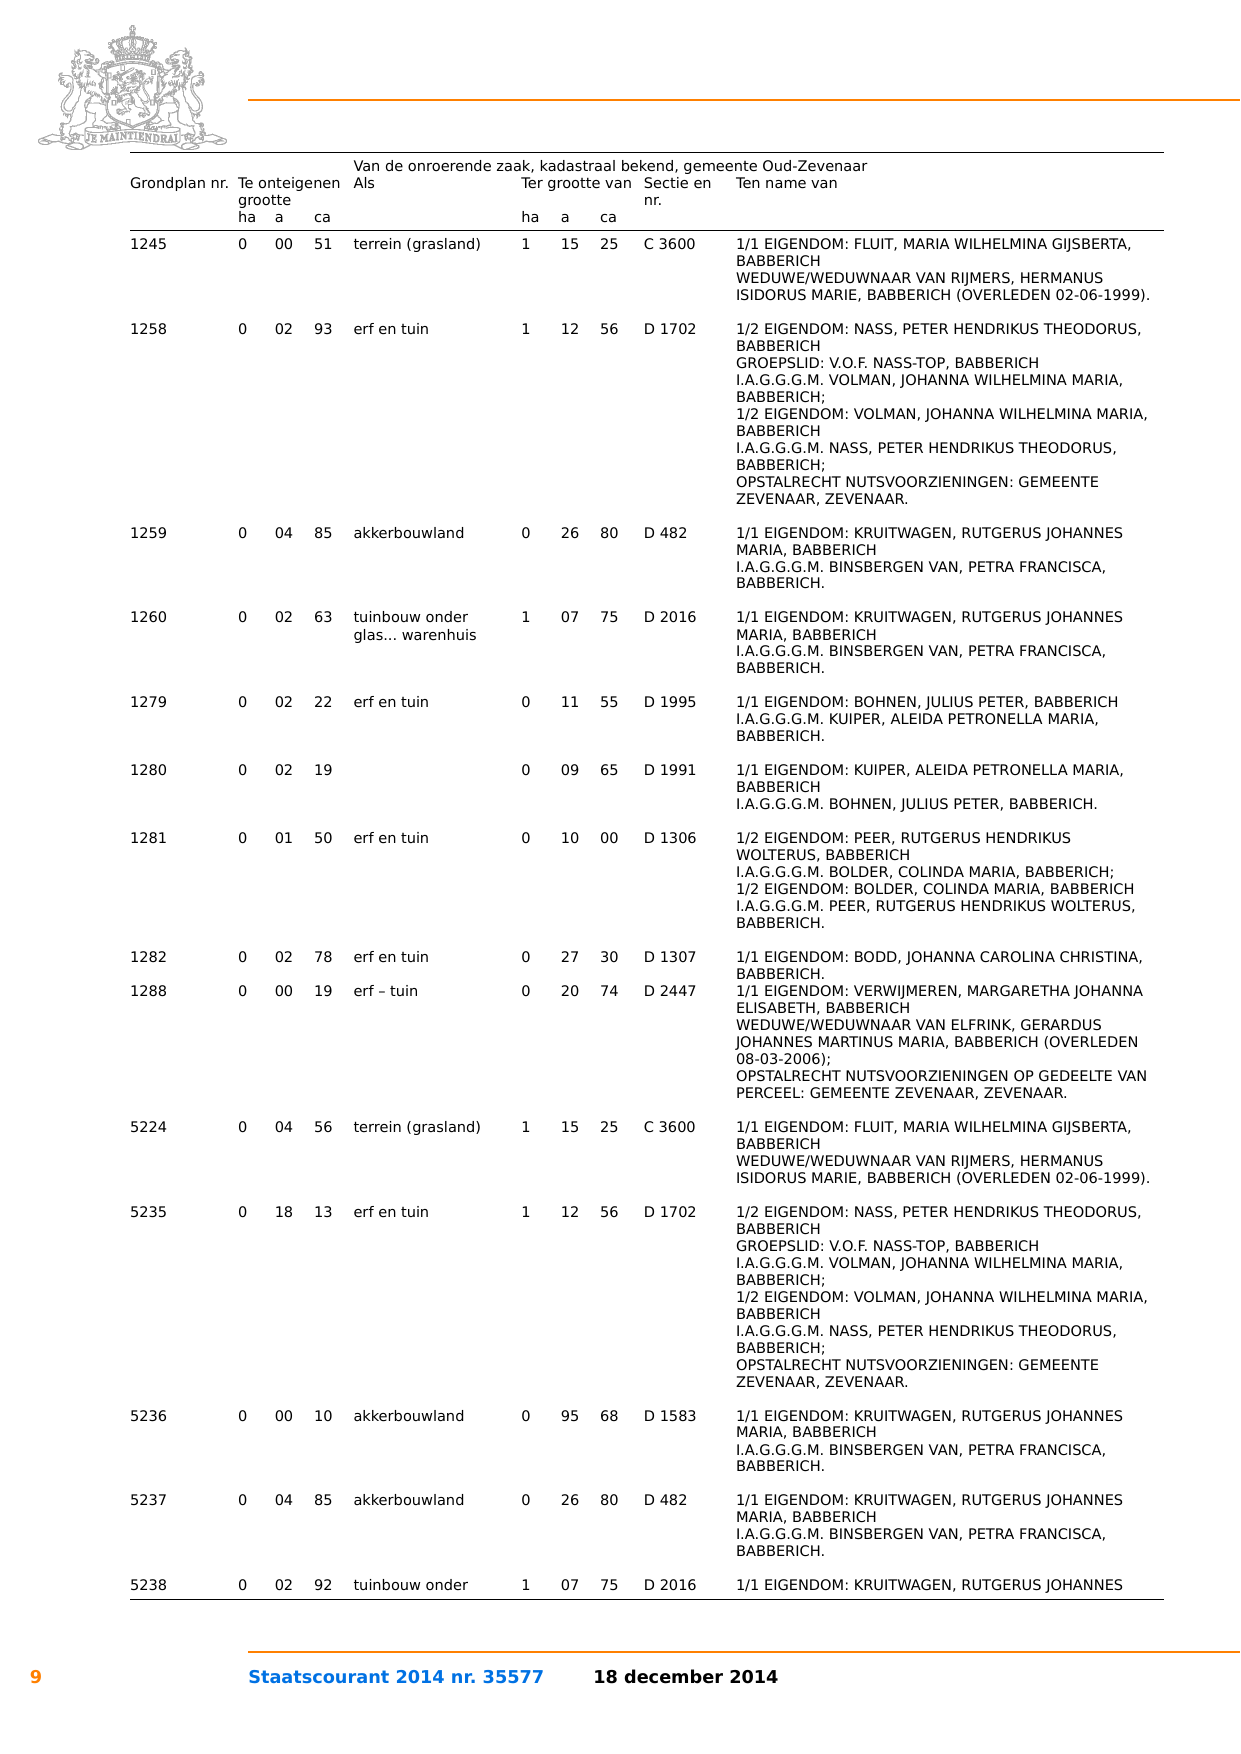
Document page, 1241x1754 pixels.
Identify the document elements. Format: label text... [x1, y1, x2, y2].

table_cell [594, 1560, 638, 1577]
table_cell 1 [515, 1119, 554, 1187]
table_cell [594, 593, 638, 609]
table_cell 04 [269, 1119, 308, 1187]
table_cell 1 [515, 609, 554, 677]
table_cell 25 [594, 231, 638, 304]
table_cell 0 [515, 949, 554, 983]
table_cell [730, 304, 1163, 321]
table_cell 56 [594, 1204, 638, 1390]
table_cell [308, 932, 347, 949]
table_cell [130, 1102, 232, 1119]
table_cell 85 [308, 525, 347, 592]
table_cell C 3600 [638, 231, 730, 304]
table_cell [515, 1187, 554, 1204]
table_cell [555, 813, 594, 830]
table_cell [730, 1390, 1163, 1407]
table_cell [594, 1475, 638, 1492]
table_cell [555, 677, 594, 694]
table_cell [269, 593, 308, 609]
table_cell 56 [308, 1119, 347, 1187]
table_cell 75 [594, 609, 638, 677]
table_cell akkerbouwland [347, 1492, 515, 1560]
table_cell [555, 304, 594, 321]
table_cell 0 [232, 1408, 268, 1475]
table_cell [232, 1560, 268, 1577]
table_cell terrein (grasland) [347, 231, 515, 304]
table_cell 78 [308, 949, 347, 983]
table_cell [515, 1475, 554, 1492]
table_cell [269, 304, 308, 321]
table_cell [730, 209, 1163, 230]
table_cell [347, 593, 515, 609]
table_cell [730, 1187, 1163, 1204]
table_cell 27 [555, 949, 594, 983]
table_cell [515, 1390, 554, 1407]
table_cell 80 [594, 525, 638, 592]
table_cell 95 [555, 1408, 594, 1475]
table_cell Sectie en nr. [638, 175, 730, 208]
table_cell 10 [555, 830, 594, 932]
table_cell [515, 304, 554, 321]
table_cell 19 [308, 983, 347, 1102]
table_cell 02 [269, 949, 308, 983]
table_header [130, 153, 232, 174]
table_header [232, 153, 268, 174]
table_cell [638, 1475, 730, 1492]
table_cell [308, 593, 347, 609]
table_cell ca [594, 209, 638, 230]
table_cell [594, 508, 638, 524]
table_cell 85 [308, 1492, 347, 1560]
table_cell 22 [308, 694, 347, 745]
table_cell 13 [308, 1204, 347, 1390]
table_cell [638, 813, 730, 830]
table_cell ha [515, 209, 554, 230]
table_cell [347, 677, 515, 694]
table_cell D 1306 [638, 830, 730, 932]
table_cell 04 [269, 1492, 308, 1560]
table_header [269, 153, 308, 174]
table_cell [269, 1475, 308, 1492]
table_cell 0 [515, 1492, 554, 1560]
table_cell 1/1 EIGENDOM: BODD, JOHANNA CAROLINA CHRISTINA, BABBERICH. [730, 949, 1163, 983]
table_cell [594, 1390, 638, 1407]
table_cell 80 [594, 1492, 638, 1560]
table_cell [269, 1390, 308, 1407]
table_cell 56 [594, 321, 638, 507]
table_cell [232, 932, 268, 949]
table_cell [594, 813, 638, 830]
table_cell [347, 508, 515, 524]
table_cell [638, 932, 730, 949]
table_cell [232, 1475, 268, 1492]
table_cell [638, 1187, 730, 1204]
table_cell 0 [232, 1577, 268, 1599]
table_cell 55 [594, 694, 638, 745]
table_cell 12 [555, 1204, 594, 1390]
table_header [308, 153, 347, 174]
table_cell [308, 1475, 347, 1492]
table_cell [515, 813, 554, 830]
table_cell 0 [232, 321, 268, 507]
table_cell [308, 1390, 347, 1407]
table_cell 5236 [130, 1408, 232, 1475]
table_cell D 1307 [638, 949, 730, 983]
table_cell [638, 209, 730, 230]
table_cell D 1583 [638, 1408, 730, 1475]
table_cell 1/1 EIGENDOM: KRUITWAGEN, RUTGERUS JOHANNES MARIA, BABBERICH I.A.G.G.G.M. BINSBERGEN VAN, PETRA FRANCISCA, BABBERICH. [730, 1408, 1163, 1475]
table_cell [347, 745, 515, 762]
table_cell [515, 593, 554, 609]
table_cell 0 [232, 231, 268, 304]
table_cell [130, 677, 232, 694]
table_cell [555, 508, 594, 524]
table_cell akkerbouwland [347, 525, 515, 592]
table_cell 1/2 EIGENDOM: NASS, PETER HENDRIKUS THEODORUS, BABBERICH GROEPSLID: V.O.F. NASS-TOP, BABBERICH I.A.G.G.G.M. VOLMAN, JOHANNA WILHELMINA MARIA, BABBERICH; 1/2 EIGENDOM: VOLMAN, JOHANNA WILHELMINA MARIA, BABBERICH I.A.G.G.G.M. NASS, PETER HENDRIKUS THEODORUS, BABBERICH; OPSTALRECHT NUTSVOORZIENINGEN: GEMEENTE ZEVENAAR, ZEVENAAR. [730, 1204, 1163, 1390]
table_cell 00 [269, 983, 308, 1102]
table_cell 0 [515, 525, 554, 592]
table_cell [347, 1102, 515, 1119]
table_cell [347, 932, 515, 949]
table_cell Als [347, 175, 515, 208]
table_cell [308, 508, 347, 524]
table_cell [730, 593, 1163, 609]
table_cell [555, 1187, 594, 1204]
table_cell [555, 1475, 594, 1492]
table_cell [308, 677, 347, 694]
table_cell a [269, 209, 308, 230]
table_cell [515, 1560, 554, 1577]
table_cell erf en tuin [347, 1204, 515, 1390]
table_cell tuinbouw onder [347, 1577, 515, 1599]
table_cell [130, 508, 232, 524]
table_cell 5224 [130, 1119, 232, 1187]
table_cell D 482 [638, 1492, 730, 1560]
table_cell [130, 932, 232, 949]
table_cell 1/1 EIGENDOM: FLUIT, MARIA WILHELMINA GIJSBERTA, BABBERICH WEDUWE/WEDUWNAAR VAN RIJMERS, HERMANUS ISIDORUS MARIE, BABBERICH (OVERLEDEN 02-06-1999). [730, 231, 1163, 304]
table_cell 1/1 EIGENDOM: FLUIT, MARIA WILHELMINA GIJSBERTA, BABBERICH WEDUWE/WEDUWNAAR VAN RIJMERS, HERMANUS ISIDORUS MARIE, BABBERICH (OVERLEDEN 02-06-1999). [730, 1119, 1163, 1187]
table_cell 00 [269, 231, 308, 304]
table_cell [638, 508, 730, 524]
table_cell Grondplan nr. [130, 175, 232, 208]
table_cell 02 [269, 321, 308, 507]
table_cell 30 [594, 949, 638, 983]
table_cell 1280 [130, 762, 232, 813]
table_cell 02 [269, 762, 308, 813]
table_cell 04 [269, 525, 308, 592]
table_cell 51 [308, 231, 347, 304]
table_cell D 2016 [638, 1577, 730, 1599]
table_cell [638, 304, 730, 321]
table_cell [269, 1102, 308, 1119]
table_cell D 2447 [638, 983, 730, 1102]
table_cell ca [308, 209, 347, 230]
table_cell 26 [555, 525, 594, 592]
table_cell 0 [232, 830, 268, 932]
table_cell [269, 745, 308, 762]
table_cell [555, 1102, 594, 1119]
table_cell 02 [269, 694, 308, 745]
table_cell [232, 593, 268, 609]
table_cell ha [232, 209, 268, 230]
table_cell [269, 1187, 308, 1204]
table_cell [730, 1475, 1163, 1492]
table_cell C 3600 [638, 1119, 730, 1187]
table_cell 15 [555, 1119, 594, 1187]
table_cell 00 [269, 1408, 308, 1475]
table_cell [232, 304, 268, 321]
table_cell [515, 508, 554, 524]
table_cell [638, 1102, 730, 1119]
table_cell [269, 1560, 308, 1577]
table_cell 1/2 EIGENDOM: NASS, PETER HENDRIKUS THEODORUS, BABBERICH GROEPSLID: V.O.F. NASS-TOP, BABBERICH I.A.G.G.G.M. VOLMAN, JOHANNA WILHELMINA MARIA, BABBERICH; 1/2 EIGENDOM: VOLMAN, JOHANNA WILHELMINA MARIA, BABBERICH I.A.G.G.G.M. NASS, PETER HENDRIKUS THEODORUS, BABBERICH; OPSTALRECHT NUTSVOORZIENINGEN: GEMEENTE ZEVENAAR, ZEVENAAR. [730, 321, 1163, 507]
table_cell 0 [515, 830, 554, 932]
table_cell terrein (grasland) [347, 1119, 515, 1187]
table_cell 10 [308, 1408, 347, 1475]
table_cell D 1702 [638, 1204, 730, 1390]
table_cell tuinbouw onder glas... warenhuis [347, 609, 515, 677]
table_cell 0 [232, 762, 268, 813]
table_cell [594, 1102, 638, 1119]
table_cell [638, 745, 730, 762]
table_cell [638, 1390, 730, 1407]
table_cell 01 [269, 830, 308, 932]
table_cell [232, 745, 268, 762]
table_cell 1288 [130, 983, 232, 1102]
table_cell [594, 932, 638, 949]
table_cell 26 [555, 1492, 594, 1560]
table_cell [130, 1475, 232, 1492]
table_cell [730, 813, 1163, 830]
table_cell [515, 745, 554, 762]
table_cell 1/1 EIGENDOM: BOHNEN, JULIUS PETER, BABBERICH I.A.G.G.G.M. KUIPER, ALEIDA PETRONELLA MARIA, BABBERICH. [730, 694, 1163, 745]
table_cell 0 [232, 983, 268, 1102]
table_cell 1/1 EIGENDOM: VERWIJMEREN, MARGARETHA JOHANNA ELISABETH, BABBERICH WEDUWE/WEDUWNAAR VAN ELFRINK, GERARDUS JOHANNES MARTINUS MARIA, BABBERICH (OVERLEDEN 08-03-2006); OPSTALRECHT NUTSVOORZIENINGEN OP GEDEELTE VAN PERCEEL: GEMEENTE ZEVENAAR, ZEVENAAR. [730, 983, 1163, 1102]
table_cell 74 [594, 983, 638, 1102]
table_cell 0 [232, 1204, 268, 1390]
table_cell 25 [594, 1119, 638, 1187]
table_cell 1 [515, 321, 554, 507]
table_cell D 482 [638, 525, 730, 592]
table_cell 93 [308, 321, 347, 507]
table_cell 07 [555, 609, 594, 677]
table_cell 1/1 EIGENDOM: KRUITWAGEN, RUTGERUS JOHANNES [730, 1577, 1163, 1599]
table_cell [130, 1187, 232, 1204]
table_cell [347, 762, 515, 813]
table_cell [730, 932, 1163, 949]
table_cell 0 [232, 1492, 268, 1560]
table_cell [308, 1187, 347, 1204]
table_cell [730, 1102, 1163, 1119]
table_cell 1281 [130, 830, 232, 932]
table_cell [594, 304, 638, 321]
table_cell [515, 677, 554, 694]
table_cell [130, 304, 232, 321]
table_cell 19 [308, 762, 347, 813]
table_cell [130, 745, 232, 762]
table_cell 1282 [130, 949, 232, 983]
table_cell 75 [594, 1577, 638, 1599]
table_cell 68 [594, 1408, 638, 1475]
table_cell D 2016 [638, 609, 730, 677]
table_cell [347, 1187, 515, 1204]
table_cell [594, 745, 638, 762]
table_cell Ter grootte van [515, 175, 638, 208]
table_cell 02 [269, 609, 308, 677]
table_cell 1/1 EIGENDOM: KRUITWAGEN, RUTGERUS JOHANNES MARIA, BABBERICH I.A.G.G.G.M. BINSBERGEN VAN, PETRA FRANCISCA, BABBERICH. [730, 1492, 1163, 1560]
table_cell [638, 677, 730, 694]
table_cell erf en tuin [347, 321, 515, 507]
table_cell [515, 932, 554, 949]
table_cell 1 [515, 1204, 554, 1390]
table_cell [730, 677, 1163, 694]
table_cell Ten name van [730, 175, 1163, 208]
table_cell [232, 1390, 268, 1407]
table_cell 0 [515, 694, 554, 745]
table_cell 0 [232, 609, 268, 677]
table_cell 1 [515, 231, 554, 304]
table_cell 15 [555, 231, 594, 304]
table_cell [638, 1560, 730, 1577]
table_cell 5237 [130, 1492, 232, 1560]
table_cell 92 [308, 1577, 347, 1599]
table_cell 1260 [130, 609, 232, 677]
table_cell [232, 1187, 268, 1204]
table_cell [347, 1475, 515, 1492]
table_cell D 1995 [638, 694, 730, 745]
table_cell 18 [269, 1204, 308, 1390]
table_cell 0 [232, 525, 268, 592]
table_cell 00 [594, 830, 638, 932]
table_cell 12 [555, 321, 594, 507]
table_cell [232, 813, 268, 830]
table_cell D 1702 [638, 321, 730, 507]
table_cell 0 [515, 1408, 554, 1475]
picture [38, 25, 227, 150]
table_cell 1/1 EIGENDOM: KRUITWAGEN, RUTGERUS JOHANNES MARIA, BABBERICH I.A.G.G.G.M. BINSBERGEN VAN, PETRA FRANCISCA, BABBERICH. [730, 525, 1163, 592]
table_cell 1258 [130, 321, 232, 507]
table_cell [555, 1390, 594, 1407]
table_cell 11 [555, 694, 594, 745]
table_cell 0 [232, 949, 268, 983]
table_cell [638, 593, 730, 609]
table_cell D 1991 [638, 762, 730, 813]
table_cell 09 [555, 762, 594, 813]
table_cell [730, 745, 1163, 762]
table_cell a [555, 209, 594, 230]
table_cell [555, 932, 594, 949]
table_cell 5238 [130, 1577, 232, 1599]
table_cell 63 [308, 609, 347, 677]
table_cell [232, 1102, 268, 1119]
table_cell [730, 1560, 1163, 1577]
table_cell 1245 [130, 231, 232, 304]
table_cell [347, 1390, 515, 1407]
table_cell 1/1 EIGENDOM: KRUITWAGEN, RUTGERUS JOHANNES MARIA, BABBERICH I.A.G.G.G.M. BINSBERGEN VAN, PETRA FRANCISCA, BABBERICH. [730, 609, 1163, 677]
table_cell 1/1 EIGENDOM: KUIPER, ALEIDA PETRONELLA MARIA, BABBERICH I.A.G.G.G.M. BOHNEN, JULIUS PETER, BABBERICH. [730, 762, 1163, 813]
table_cell erf en tuin [347, 830, 515, 932]
table_cell [308, 304, 347, 321]
table_cell [347, 1560, 515, 1577]
table_cell [130, 1560, 232, 1577]
table_cell 0 [232, 694, 268, 745]
table_cell 1/2 EIGENDOM: PEER, RUTGERUS HENDRIKUS WOLTERUS, BABBERICH I.A.G.G.G.M. BOLDER, COLINDA MARIA, BABBERICH; 1/2 EIGENDOM: BOLDER, COLINDA MARIA, BABBERICH I.A.G.G.G.M. PEER, RUTGERUS HENDRIKUS WOLTERUS, BABBERICH. [730, 830, 1163, 932]
table_cell 0 [232, 1119, 268, 1187]
table_cell [347, 209, 515, 230]
table_cell [269, 813, 308, 830]
table_cell 1 [515, 1577, 554, 1599]
table_cell [515, 1102, 554, 1119]
table_cell erf en tuin [347, 949, 515, 983]
table_cell [130, 813, 232, 830]
table_cell [232, 508, 268, 524]
table_cell [555, 593, 594, 609]
table_cell [130, 593, 232, 609]
table_cell Te onteigenen grootte [232, 175, 347, 208]
table_cell 20 [555, 983, 594, 1102]
table_cell [308, 745, 347, 762]
table_cell [269, 508, 308, 524]
table_cell 1279 [130, 694, 232, 745]
table_cell [269, 677, 308, 694]
table_cell [730, 508, 1163, 524]
table_cell 02 [269, 1577, 308, 1599]
table_cell [347, 304, 515, 321]
table_cell 5235 [130, 1204, 232, 1390]
table_cell [555, 745, 594, 762]
table_cell 65 [594, 762, 638, 813]
table_cell 07 [555, 1577, 594, 1599]
table_cell akkerbouwland [347, 1408, 515, 1475]
table_header Van de onroerende zaak, kadastraal bekend, gemeente Oud-Zevenaar [347, 153, 1163, 174]
table_cell 1259 [130, 525, 232, 592]
table_cell [347, 813, 515, 830]
table_cell [308, 813, 347, 830]
table_cell [269, 932, 308, 949]
table_cell [130, 1390, 232, 1407]
table_cell [594, 677, 638, 694]
table_cell erf en tuin [347, 694, 515, 745]
table_cell [232, 677, 268, 694]
table_cell [594, 1187, 638, 1204]
table_cell 50 [308, 830, 347, 932]
table_cell [308, 1560, 347, 1577]
table_cell 0 [515, 762, 554, 813]
table_cell [130, 209, 232, 230]
table_cell erf – tuin [347, 983, 515, 1102]
table_cell 0 [515, 983, 554, 1102]
table_cell [555, 1560, 594, 1577]
table_cell [308, 1102, 347, 1119]
